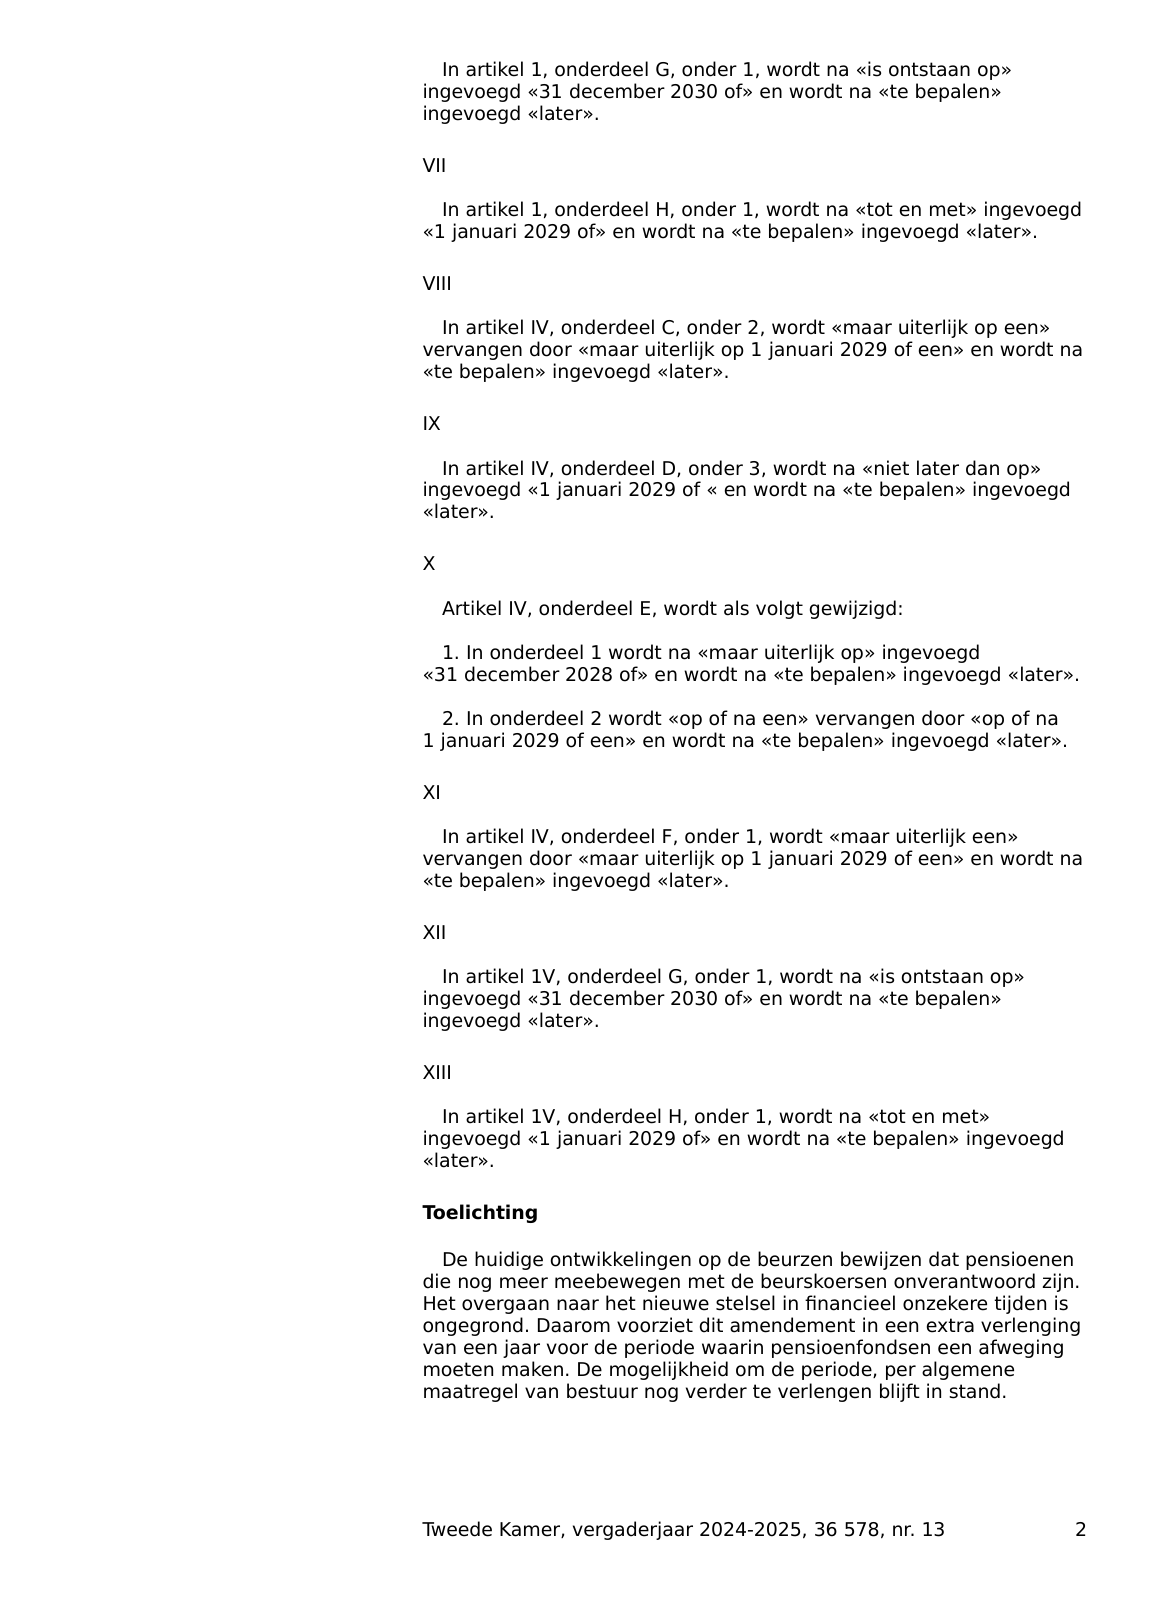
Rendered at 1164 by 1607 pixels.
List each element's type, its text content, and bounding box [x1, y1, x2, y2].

subtitle IX [422, 413, 1087, 435]
text 2. In onderdeel 2 wordt «op of na een» vervangen door «op of na 1 januari 2029 of een» en wordt na «te bepalen» ingevoegd «later». [422, 708, 1087, 752]
subtitle XI [422, 782, 1087, 804]
text In artikel 1, onderdeel G, onder 1, wordt na «is ontstaan op» ingevoegd «31 december 2030 of» en wordt na «te bepalen» ingevoegd «later». [422, 59, 1087, 125]
text Artikel IV, onderdeel E, wordt als volgt gewijzigd: [422, 597, 1087, 619]
text 1. In onderdeel 1 wordt na «maar uiterlijk op» ingevoegd «31 december 2028 of» en wordt na «te bepalen» ingevoegd «later». [422, 642, 1087, 686]
text In artikel IV, onderdeel D, onder 3, wordt na «niet later dan op» ingevoegd «1 januari 2029 of « en wordt na «te bepalen» ingevoegd «later». [422, 457, 1087, 523]
subtitle XIII [422, 1062, 1087, 1084]
text In artikel IV, onderdeel F, onder 1, wordt «maar uiterlijk een» vervangen door «maar uiterlijk op 1 januari 2029 of een» en wordt na «te bepalen» ingevoegd «later». [422, 826, 1087, 892]
subtitle XII [422, 922, 1087, 944]
text In artikel IV, onderdeel C, onder 2, wordt «maar uiterlijk op een» vervangen door «maar uiterlijk op 1 januari 2029 of een» en wordt na «te bepalen» ingevoegd «later». [422, 317, 1087, 383]
subtitle X [422, 553, 1087, 575]
subtitle VIII [422, 273, 1087, 295]
text In artikel 1V, onderdeel G, onder 1, wordt na «is ontstaan op» ingevoegd «31 december 2030 of» en wordt na «te bepalen» ingevoegd «later». [422, 966, 1087, 1032]
subtitle Toelichting [422, 1202, 1087, 1224]
text In artikel 1V, onderdeel H, onder 1, wordt na «tot en met» ingevoegd «1 januari 2029 of» en wordt na «te bepalen» ingevoegd «later». [422, 1106, 1087, 1172]
subtitle VII [422, 155, 1087, 177]
text In artikel 1, onderdeel H, onder 1, wordt na «tot en met» ingevoegd «1 januari 2029 of» en wordt na «te bepalen» ingevoegd «later». [422, 199, 1087, 243]
text De huidige ontwikkelingen op de beurzen bewijzen dat pensioenen die nog meer meebewegen met de beurskoersen onverantwoord zijn. Het overgaan naar het nieuwe stelsel in financieel onzekere tijden is ongegrond. Daarom voorziet dit amendement in een extra verlenging van een jaar voor de periode waarin pensioenfondsen een afweging moeten maken. De mogelijkheid om de periode, per algemene maatregel van bestuur nog verder te verlengen blijft in stand. [422, 1249, 1087, 1403]
